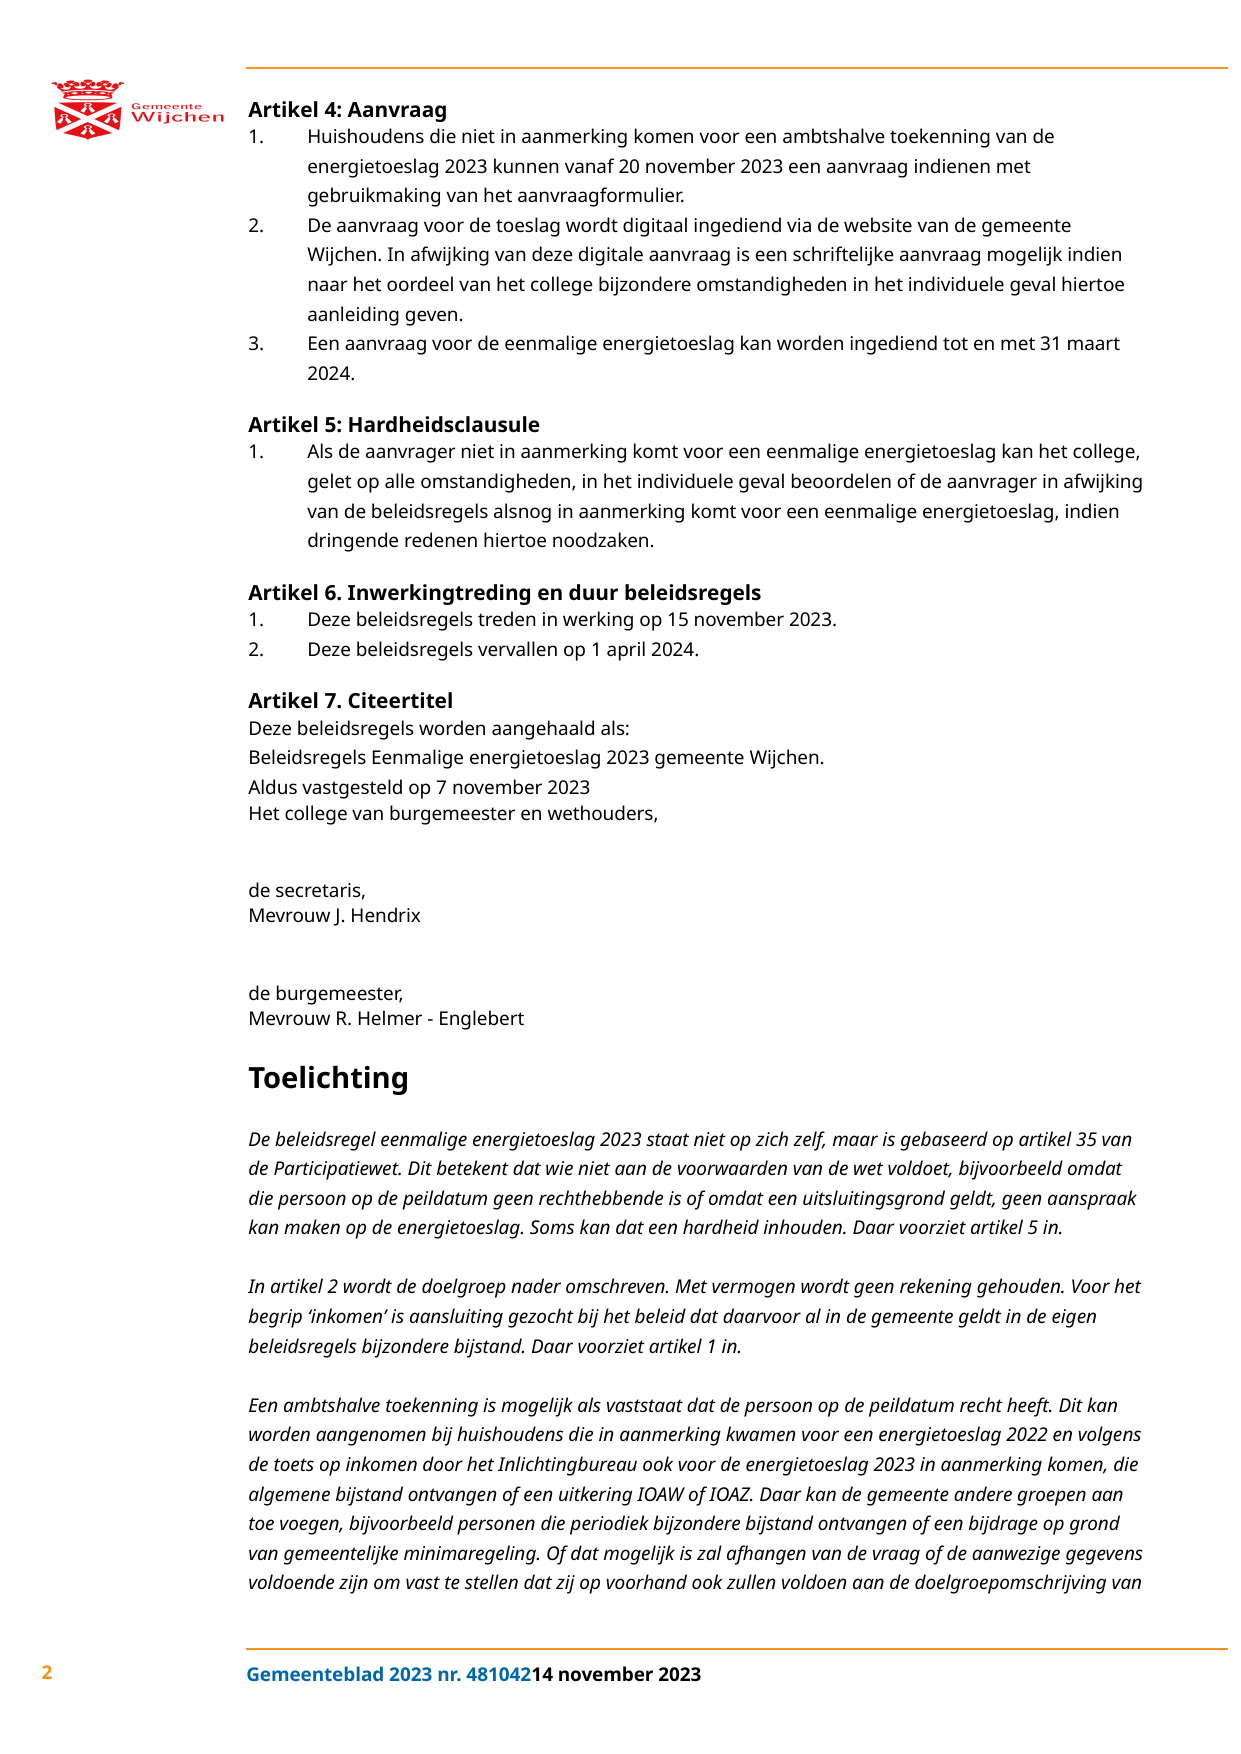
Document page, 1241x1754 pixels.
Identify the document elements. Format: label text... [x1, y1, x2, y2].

picture [41, 47, 231, 172]
text Artikel 5: Hardheidsclausule [248, 410, 1152, 439]
text Artikel 4: Aanvraag [248, 95, 1152, 123]
list De aanvraag voor de toeslag wordt digitaal ingediend via de website van de gemeente Wijchen. In afwijking van deze digitale aanvraag is een schriftelijke aanvraag mogelijk indien naar het oordeel van het college bijzondere omstandigheden in het individuele geval hiertoe aanleiding geven. [248, 212, 1152, 326]
text de burgemeester, [248, 980, 1152, 1006]
text de secretaris, [248, 877, 1152, 903]
text Artikel 6. Inwerkingtreding en duur beleidsregels [248, 578, 1152, 606]
text Het college van burgemeester en wethouders, [248, 800, 1152, 825]
text In artikel 2 wordt de doelgroep nader omschreven. Met vermogen wordt geen rekening gehouden. Voor het begrip ‘inkomen’ is aansluiting gezocht bij het beleid dat daarvoor al in de gemeente geldt in de eigen beleidsregels bijzondere bijstand. Daar voorziet artikel 1 in. [248, 1274, 1152, 1359]
text Artikel 7. Citeertitel [248, 686, 1152, 715]
text Toelichting [248, 1057, 1152, 1097]
text Mevrouw R. Helmer - Englebert [248, 1006, 1152, 1031]
list Een aanvraag voor de eenmalige energietoeslag kan worden ingediend tot en met 31 maart 2024. [248, 330, 1152, 386]
text Een ambtshalve toekenning is mogelijk als vaststaat dat de persoon op de peildatum recht heeft. Dit kan worden aangenomen bij huishoudens die in aanmerking kwamen voor een energietoeslag 2022 en volgens de toets op inkomen door het Inlichtingbureau ook voor de energietoeslag 2023 in aanmerking komen, die algemene bijstand ontvangen of een uitkering IOAW of IOAZ. Daar kan de gemeente andere groepen aan toe voegen, bijvoorbeeld personen die periodiek bijzondere bijstand ontvangen of een bijdrage op grond van gemeentelijke minimaregeling. Of dat mogelijk is zal afhangen van de vraag of de aanwezige gegevens voldoende zijn om vast te stellen dat zij op voorhand ook zullen voldoen aan de doelgroepomschrijving van [248, 1392, 1152, 1595]
list Als de aanvrager niet in aanmerking komt voor een eenmalige energietoeslag kan het college, gelet op alle omstandigheden, in het individuele geval beoordelen of de aanvrager in afwijking van de beleidsregels alsnog in aanmerking komt voor een eenmalige energietoeslag, indien dringende redenen hiertoe noodzaken. [248, 439, 1152, 553]
text Aldus vastgesteld op 7 november 2023 [248, 774, 1152, 800]
text Mevrouw J. Hendrix [248, 903, 1152, 928]
list Huishoudens die niet in aanmerking komen voor een ambtshalve toekenning van de energietoeslag 2023 kunnen vanaf 20 november 2023 een aanvraag indienen met gebruikmaking van het aanvraagformulier. [248, 123, 1152, 208]
text De beleidsregel eenmalige energietoeslag 2023 staat niet op zich zelf, maar is gebaseerd op artikel 35 van de Participatiewet. Dit betekent dat wie niet aan de voorwaarden van de wet voldoet, bijvoorbeeld omdat die persoon op de peildatum geen rechthebbende is of omdat een uitsluitingsgrond geldt, geen aanspraak kan maken op de energietoeslag. Soms kan dat een hardheid inhouden. Daar voorziet artikel 5 in. [248, 1126, 1152, 1240]
text Beleidsregels Eenmalige energietoeslag 2023 gemeente Wijchen. [248, 744, 1152, 770]
list Deze beleidsregels treden in werking op 15 november 2023. [248, 606, 1152, 632]
text Deze beleidsregels worden aangehaald als: [248, 715, 1152, 741]
list Deze beleidsregels vervallen op 1 april 2024. [248, 636, 1152, 662]
